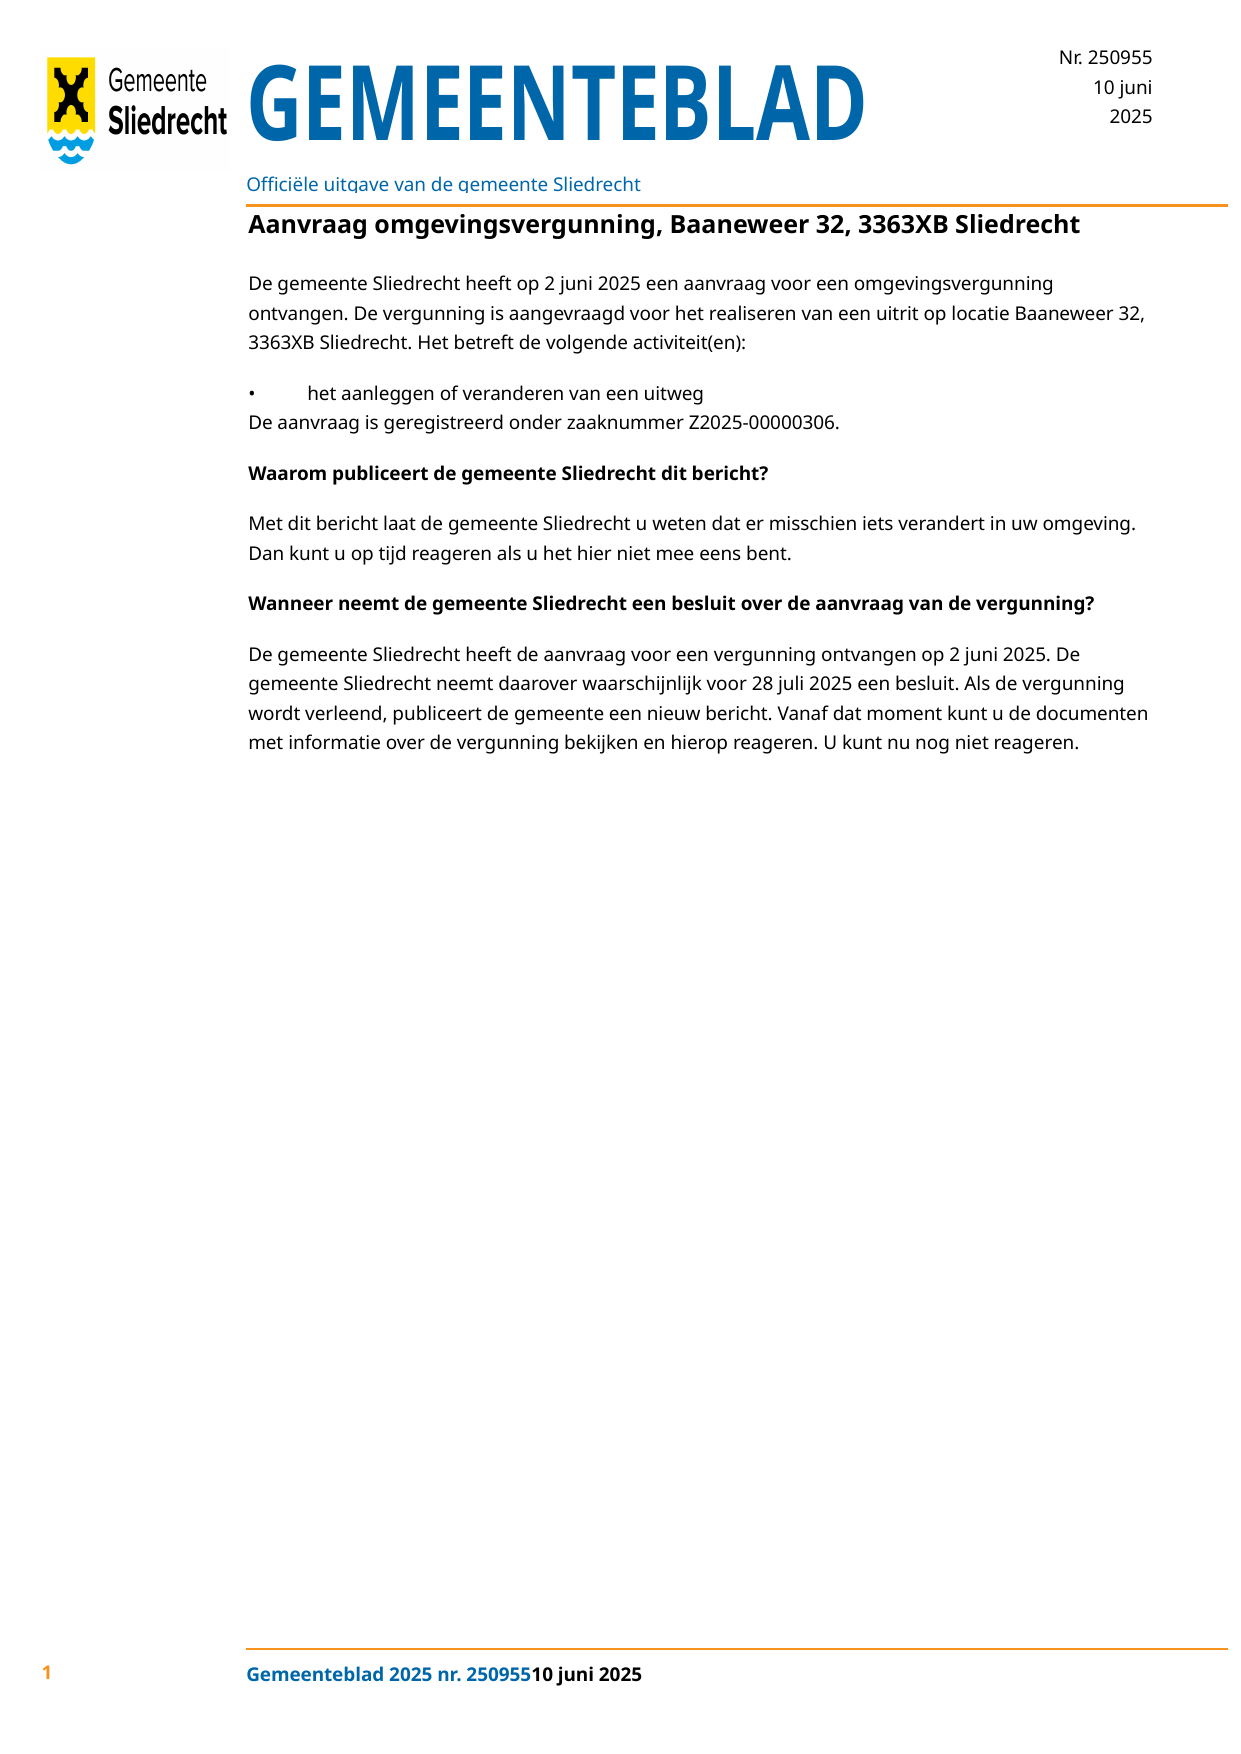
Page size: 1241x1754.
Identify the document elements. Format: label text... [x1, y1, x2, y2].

text Wanneer neemt de gemeente Sliedrecht een besluit over de aanvraag van de vergunning? [248, 590, 1152, 616]
text De gemeente Sliedrecht heeft op 2 juni 2025 een aanvraag voor een omgevingsvergunning ontvangen. De vergunning is aangevraagd voor het realiseren van een uitrit op locatie Baaneweer 32, 3363XB Sliedrecht. Het betreft de volgende activiteit(en): [248, 270, 1152, 355]
text De gemeente Sliedrecht heeft de aanvraag voor een vergunning ontvangen op 2 juni 2025. De gemeente Sliedrecht neemt daarover waarschijnlijk voor 28 juli 2025 een besluit. Als de vergunning wordt verleend, publiceert de gemeente een nieuw bericht. Vanaf dat moment kunt u de documenten met informatie over de vergunning bekijken en hierop reageren. U kunt nu nog niet reageren. [248, 641, 1152, 755]
list het aanleggen of veranderen van een uitweg [248, 380, 1152, 406]
text Waarom publiceert de gemeente Sliedrecht dit bericht? [248, 460, 1152, 486]
text Met dit bericht laat de gemeente Sliedrecht u weten dat er misschien iets verandert in uw omgeving. Dan kunt u op tijd reageren als u het hier niet mee eens bent. [248, 510, 1152, 566]
picture [41, 47, 231, 172]
text De aanvraag is geregistreerd onder zaaknummer Z2025-00000306. [248, 409, 1152, 435]
text Aanvraag omgevingsvergunning, Baaneweer 32, 3363XB Sliedrecht [248, 207, 1152, 241]
